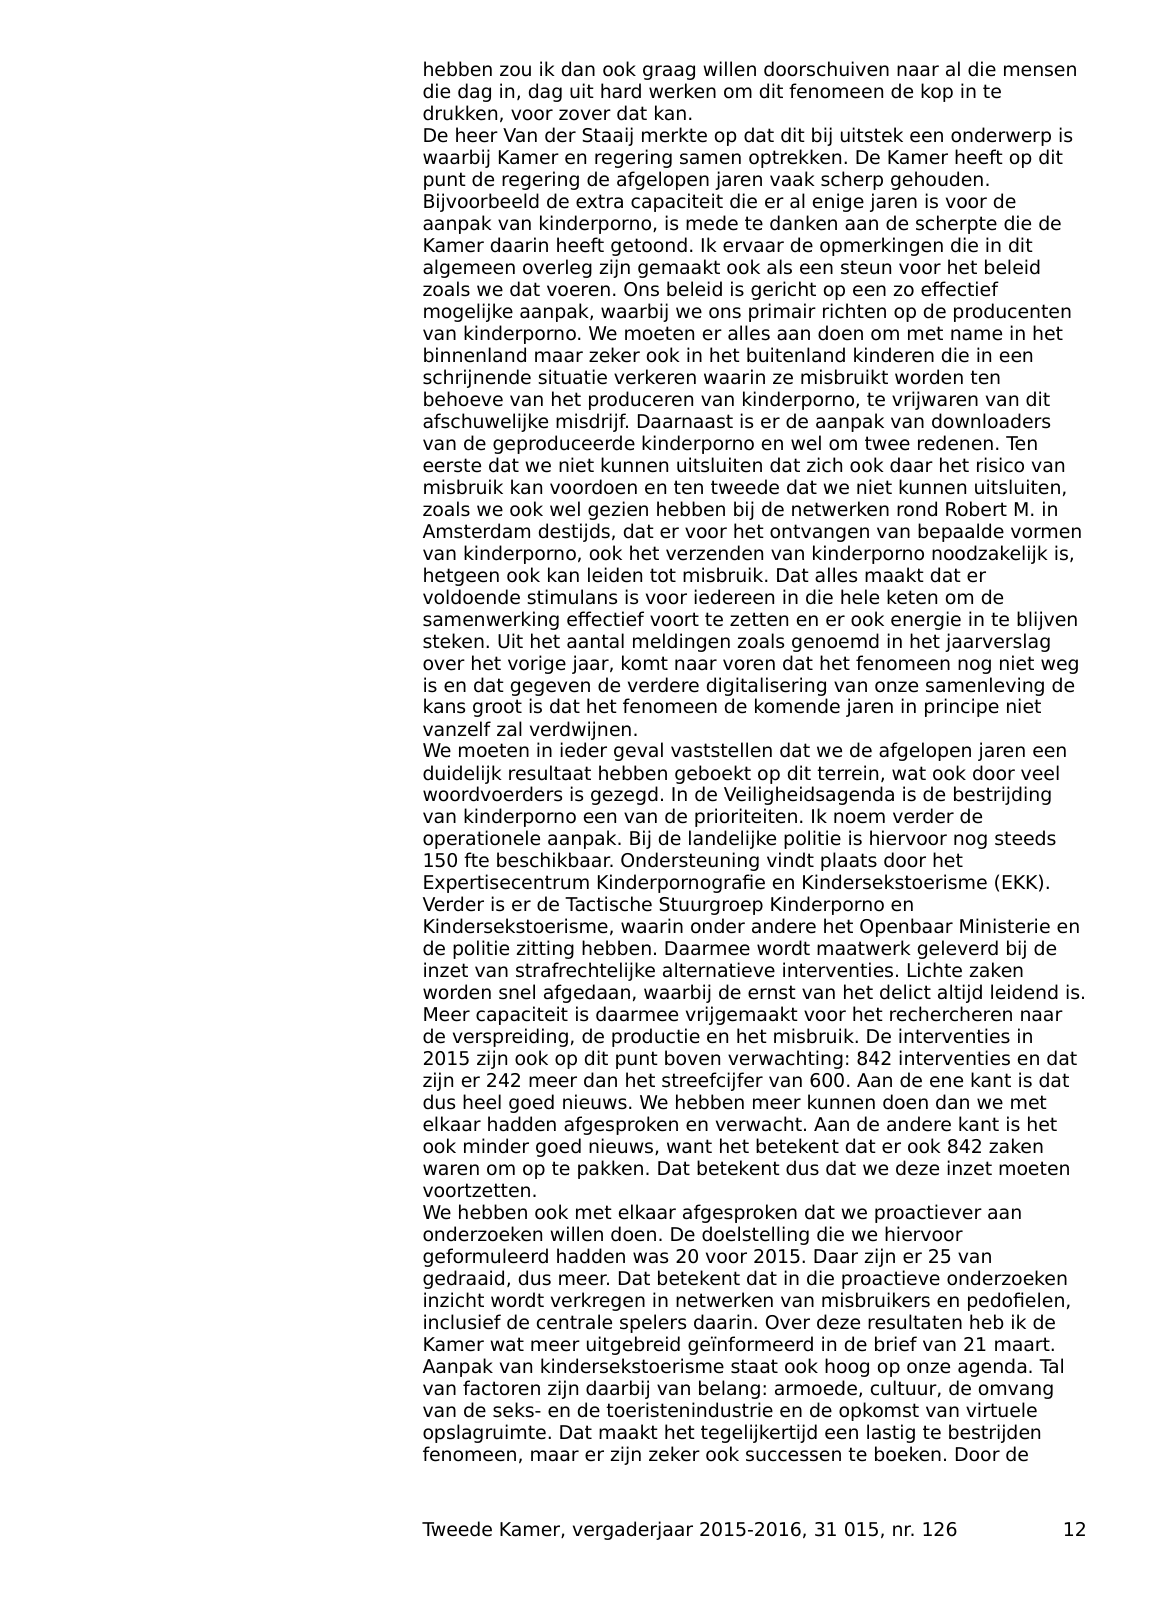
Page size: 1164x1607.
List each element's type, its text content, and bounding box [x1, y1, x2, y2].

text Aanpak van kindersekstoerisme staat ook hoog op onze agenda. Tal van factoren zijn daarbij van belang: armoede, cultuur, de omvang van de seks- en de toeristenindustrie en de opkomst van virtuele opslagruimte. Dat maakt het tegelijkertijd een lastig te bestrijden fenomeen, maar er zijn zeker ook successen te boeken. Door de [422, 1356, 1087, 1466]
text De heer Van der Staaij merkte op dat dit bij uitstek een onderwerp is waarbij Kamer en regering samen optrekken. De Kamer heeft op dit punt de regering de afgelopen jaren vaak scherp gehouden. Bijvoorbeeld de extra capaciteit die er al enige jaren is voor de aanpak van kinderporno, is mede te danken aan de scherpte die de Kamer daarin heeft getoond. Ik ervaar de opmerkingen die in dit algemeen overleg zijn gemaakt ook als een steun voor het beleid zoals we dat voeren. Ons beleid is gericht op een zo effectief mogelijke aanpak, waarbij we ons primair richten op de producenten van kinderporno. We moeten er alles aan doen om met name in het binnenland maar zeker ook in het buitenland kinderen die in een schrijnende situatie verkeren waarin ze misbruikt worden ten behoeve van het produceren van kinderporno, te vrijwaren van dit afschuwelijke misdrijf. Daarnaast is er de aanpak van downloaders van de geproduceerde kinderporno en wel om twee redenen. Ten eerste dat we niet kunnen uitsluiten dat zich ook daar het risico van misbruik kan voordoen en ten tweede dat we niet kunnen uitsluiten, zoals we ook wel gezien hebben bij de netwerken rond Robert M. in Amsterdam destijds, dat er voor het ontvangen van bepaalde vormen van kinderporno, ook het verzenden van kinderporno noodzakelijk is, hetgeen ook kan leiden tot misbruik. Dat alles maakt dat er voldoende stimulans is voor iedereen in die hele keten om de samenwerking effectief voort te zetten en er ook energie in te blijven steken. Uit het aantal meldingen zoals genoemd in het jaarverslag over het vorige jaar, komt naar voren dat het fenomeen nog niet weg is en dat gegeven de verdere digitalisering van onze samenleving de kans groot is dat het fenomeen de komende jaren in principe niet vanzelf zal verdwijnen. [422, 125, 1087, 740]
text We moeten in ieder geval vaststellen dat we de afgelopen jaren een duidelijk resultaat hebben geboekt op dit terrein, wat ook door veel woordvoerders is gezegd. In de Veiligheidsagenda is de bestrijding van kinderporno een van de prioriteiten. Ik noem verder de operationele aanpak. Bij de landelijke politie is hiervoor nog steeds 150 fte beschikbaar. Ondersteuning vindt plaats door het Expertisecentrum Kinderpornografie en Kindersekstoerisme (EKK). Verder is er de Tactische Stuurgroep Kinderporno en Kindersekstoerisme, waarin onder andere het Openbaar Ministerie en de politie zitting hebben. Daarmee wordt maatwerk geleverd bij de inzet van strafrechtelijke alternatieve interventies. Lichte zaken worden snel afgedaan, waarbij de ernst van het delict altijd leidend is. Meer capaciteit is daarmee vrijgemaakt voor het rechercheren naar de verspreiding, de productie en het misbruik. De interventies in 2015 zijn ook op dit punt boven verwachting: 842 interventies en dat zijn er 242 meer dan het streefcijfer van 600. Aan de ene kant is dat dus heel goed nieuws. We hebben meer kunnen doen dan we met elkaar hadden afgesproken en verwacht. Aan de andere kant is het ook minder goed nieuws, want het betekent dat er ook 842 zaken waren om op te pakken. Dat betekent dus dat we deze inzet moeten voortzetten. [422, 740, 1087, 1202]
text We hebben ook met elkaar afgesproken dat we proactiever aan onderzoeken willen doen. De doelstelling die we hiervoor geformuleerd hadden was 20 voor 2015. Daar zijn er 25 van gedraaid, dus meer. Dat betekent dat in die proactieve onderzoeken inzicht wordt verkregen in netwerken van misbruikers en pedofielen, inclusief de centrale spelers daarin. Over deze resultaten heb ik de Kamer wat meer uitgebreid geïnformeerd in de brief van 21 maart. [422, 1202, 1087, 1356]
text hebben zou ik dan ook graag willen doorschuiven naar al die mensen die dag in, dag uit hard werken om dit fenomeen de kop in te drukken, voor zover dat kan. [422, 59, 1087, 125]
